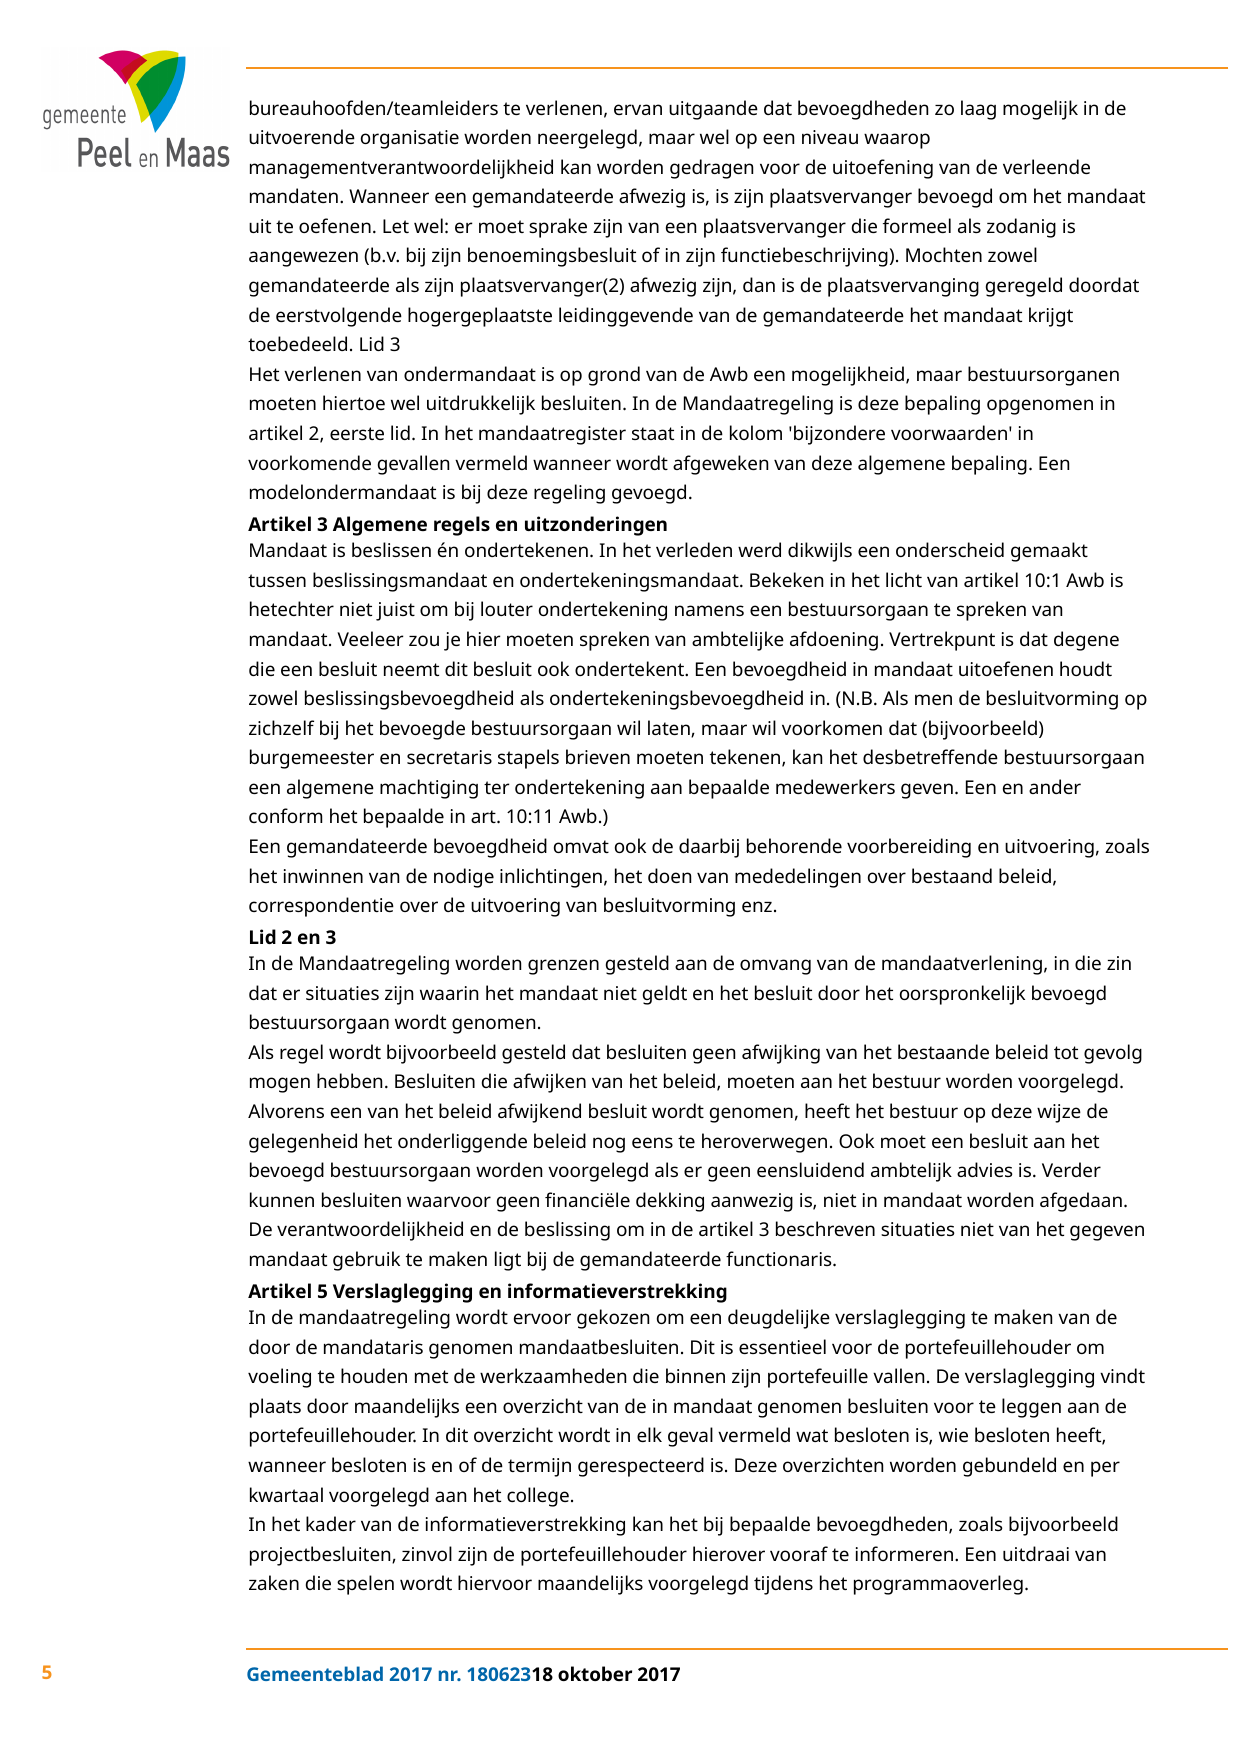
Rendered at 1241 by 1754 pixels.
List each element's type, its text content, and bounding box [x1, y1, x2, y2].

text Een gemandateerde bevoegdheid omvat ook de daarbij behorende voorbereiding en uitvoering, zoals het inwinnen van de nodige inlichtingen, het doen van mededelingen over bestaand beleid, correspondentie over de uitvoering van besluitvorming enz. [248, 833, 1152, 918]
text In de mandaatregeling wordt ervoor gekozen om een deugdelijke verslaglegging te maken van de door de mandataris genomen mandaatbesluiten. Dit is essentieel voor de portefeuillehouder om voeling te houden met de werkzaamheden die binnen zijn portefeuille vallen. De verslaglegging vindt plaats door maandelijks een overzicht van de in mandaat genomen besluiten voor te leggen aan de portefeuillehouder. In dit overzicht wordt in elk geval vermeld wat besloten is, wie besloten heeft, wanneer besloten is en of de termijn gerespecteerd is. Deze overzichten worden gebundeld en per kwartaal voorgelegd aan het college. [248, 1304, 1152, 1507]
text Het verlenen van ondermandaat is op grond van de Awb een mogelijkheid, maar bestuursorganen moeten hiertoe wel uitdrukkelijk besluiten. In de Mandaatregeling is deze bepaling opgenomen in artikel 2, eerste lid. In het mandaatregister staat in de kolom 'bijzondere voorwaarden' in voorkomende gevallen vermeld wanneer wordt afgeweken van deze algemene bepaling. Een modelondermandaat is bij deze regeling gevoegd. [248, 361, 1152, 505]
text bureauhoofden/teamleiders te verlenen, ervan uitgaande dat bevoegdheden zo laag mogelijk in de uitvoerende organisatie worden neergelegd, maar wel op een niveau waarop managementverantwoordelijkheid kan worden gedragen voor de uitoefening van de verleende mandaten. Wanneer een gemandateerde afwezig is, is zijn plaatsvervanger bevoegd om het mandaat uit te oefenen. Let wel: er moet sprake zijn van een plaatsvervanger die formeel als zodanig is aangewezen (b.v. bij zijn benoemingsbesluit of in zijn functiebeschrijving). Mochten zowel gemandateerde als zijn plaatsvervanger(2) afwezig zijn, dan is de plaatsvervanging geregeld doordat de eerstvolgende hogergeplaatste leidinggevende van de gemandateerde het mandaat krijgt toebedeeld. Lid 3 [248, 95, 1152, 357]
text Artikel 3 Algemene regels en uitzonderingen [248, 509, 1152, 537]
picture [41, 47, 231, 172]
text Mandaat is beslissen én ondertekenen. In het verleden werd dikwijls een onderscheid gemaakt tussen beslissingsmandaat en ondertekeningsmandaat. Bekeken in het licht van artikel 10:1 Awb is hetechter niet juist om bij louter ondertekening namens een bestuursorgaan te spreken van mandaat. Veeleer zou je hier moeten spreken van ambtelijke afdoening. Vertrekpunt is dat degene die een besluit neemt dit besluit ook ondertekent. Een bevoegdheid in mandaat uitoefenen houdt zowel beslissingsbevoegdheid als ondertekeningsbevoegdheid in. (N.B. Als men de besluitvorming op zichzelf bij het bevoegde bestuursorgaan wil laten, maar wil voorkomen dat (bijvoorbeeld) burgemeester en secretaris stapels brieven moeten tekenen, kan het desbetreffende bestuursorgaan een algemene machtiging ter ondertekening aan bepaalde medewerkers geven. Een en ander conform het bepaalde in art. 10:11 Awb.) [248, 537, 1152, 829]
text Als regel wordt bijvoorbeeld gesteld dat besluiten geen afwijking van het bestaande beleid tot gevolg mogen hebben. Besluiten die afwijken van het beleid, moeten aan het bestuur worden voorgelegd. Alvorens een van het beleid afwijkend besluit wordt genomen, heeft het bestuur op deze wijze de gelegenheid het onderliggende beleid nog eens te heroverwegen. Ook moet een besluit aan het bevoegd bestuursorgaan worden voorgelegd als er geen eensluidend ambtelijk advies is. Verder kunnen besluiten waarvoor geen financiële dekking aanwezig is, niet in mandaat worden afgedaan. [248, 1039, 1152, 1213]
text De verantwoordelijkheid en de beslissing om in de artikel 3 beschreven situaties niet van het gegeven mandaat gebruik te maken ligt bij de gemandateerde functionaris. [248, 1217, 1152, 1272]
text In de Mandaatregeling worden grenzen gesteld aan de omvang van de mandaatverlening, in die zin dat er situaties zijn waarin het mandaat niet geldt en het besluit door het oorspronkelijk bevoegd bestuursorgaan wordt genomen. [248, 950, 1152, 1035]
text Lid 2 en 3 [248, 922, 1152, 950]
text Artikel 5 Verslaglegging en informatieverstrekking [248, 1276, 1152, 1304]
text In het kader van de informatieverstrekking kan het bij bepaalde bevoegdheden, zoals bijvoorbeeld projectbesluiten, zinvol zijn de portefeuillehouder hierover vooraf te informeren. Een uitdraai van zaken die spelen wordt hiervoor maandelijks voorgelegd tijdens het programmaoverleg. [248, 1511, 1152, 1596]
